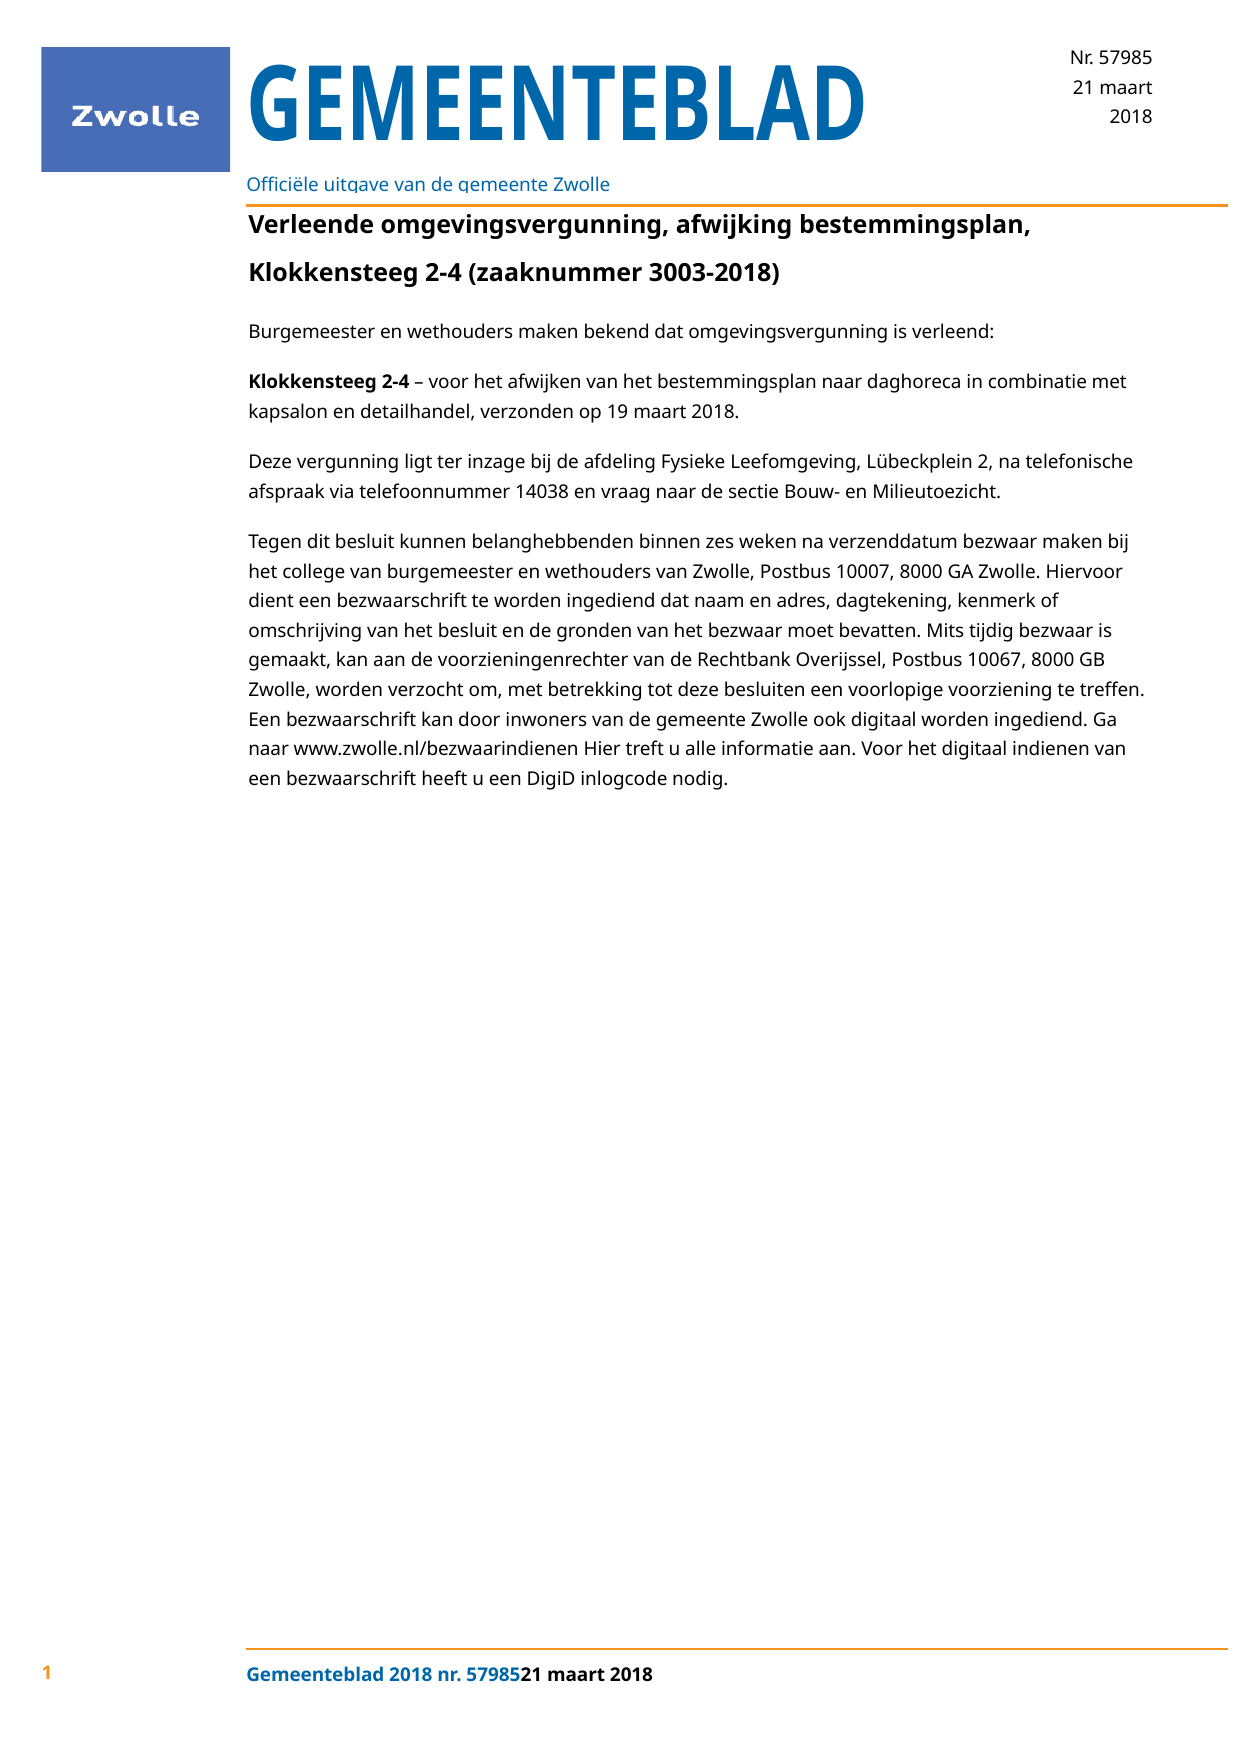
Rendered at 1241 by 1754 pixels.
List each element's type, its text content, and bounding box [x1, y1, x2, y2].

text Klokkensteeg 2-4 – voor het afwijken van het bestemmingsplan naar daghoreca in combinatie met kapsalon en detailhandel, verzonden op 19 maart 2018. [248, 368, 1152, 424]
text Verleende omgevingsvergunning, afwijking bestemmingsplan, Klokkensteeg 2-4 (zaaknummer 3003-2018) [248, 207, 1152, 288]
text Tegen dit besluit kunnen belanghebbenden binnen zes weken na verzenddatum bezwaar maken bij het college van burgemeester en wethouders van Zwolle, Postbus 10007, 8000 GA Zwolle. Hiervoor dient een bezwaarschrift te worden ingediend dat naam en adres, dagtekening, kenmerk of omschrijving van het besluit en de gronden van het bezwaar moet bevatten. Mits tijdig bezwaar is gemaakt, kan aan de voorzieningenrechter van de Rechtbank Overijssel, Postbus 10067, 8000 GB Zwolle, worden verzocht om, met betrekking tot deze besluiten een voorlopige voorziening te treffen. Een bezwaarschrift kan door inwoners van de gemeente Zwolle ook digitaal worden ingediend. Ga naar www.zwolle.nl/bezwaarindienen Hier treft u alle informatie aan. Voor het digitaal indienen van een bezwaarschrift heeft u een DigiD inlogcode nodig. [248, 528, 1152, 791]
picture [41, 47, 231, 172]
text Deze vergunning ligt ter inzage bij de afdeling Fysieke Leefomgeving, Lübeckplein 2, na telefonische afspraak via telefoonnummer 14038 en vraag naar de sectie Bouw- en Milieutoezicht. [248, 448, 1152, 504]
text Burgemeester en wethouders maken bekend dat omgevingsvergunning is verleend: [248, 318, 1152, 344]
